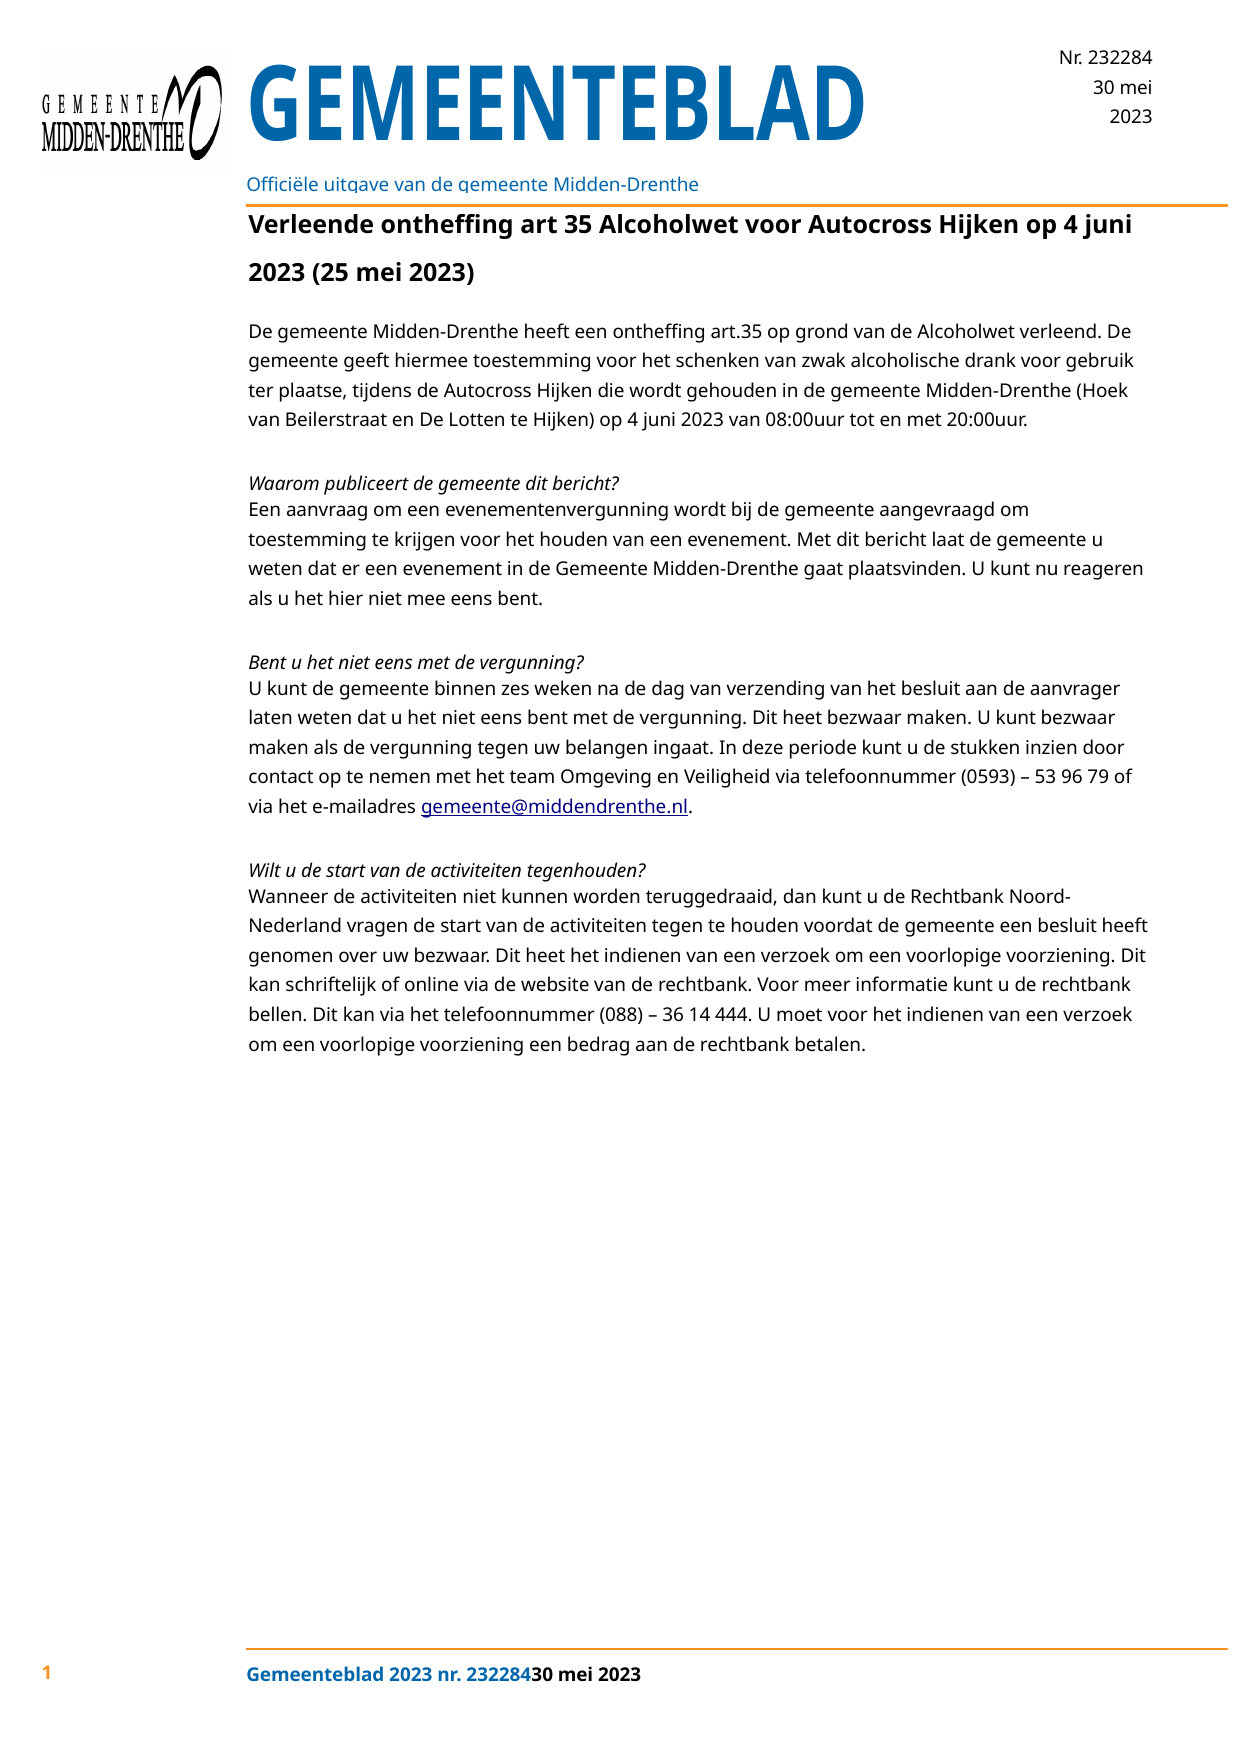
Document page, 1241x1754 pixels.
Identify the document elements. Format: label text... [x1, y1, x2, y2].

text Verleende ontheffing art 35 Alcoholwet voor Autocross Hijken op 4 juni 2023 (25 mei 2023) [248, 207, 1152, 288]
text U kunt de gemeente binnen zes weken na de dag van verzending van het besluit aan de aanvrager laten weten dat u het niet eens bent met de vergunning. Dit heet bezwaar maken. U kunt bezwaar maken als de vergunning tegen uw belangen ingaat. In deze periode kunt u de stukken inzien door contact op te nemen met het team Omgeving en Veiligheid via telefoonnummer (0593) – 53 96 79 of via het e-mailadres gemeente@middendrenthe.nl. [248, 675, 1152, 819]
text De gemeente Midden-Drenthe heeft een ontheffing art.35 op grond van de Alcoholwet verleend. De gemeente geeft hiermee toestemming voor het schenken van zwak alcoholische drank voor gebruik ter plaatse, tijdens de Autocross Hijken die wordt gehouden in de gemeente Midden-Drenthe (Hoek van Beilerstraat en De Lotten te Hijken) op 4 juni 2023 van 08:00uur tot en met 20:00uur. [248, 318, 1152, 432]
text Waarom publiceert de gemeente dit bericht? [248, 471, 1152, 496]
text Bent u het niet eens met de vergunning? [248, 649, 1152, 675]
text Een aanvraag om een evenementenvergunning wordt bij de gemeente aangevraagd om toestemming te krijgen voor het houden van een evenement. Met dit bericht laat de gemeente u weten dat er een evenement in de Gemeente Midden-Drenthe gaat plaatsvinden. U kunt nu reageren als u het hier niet mee eens bent. [248, 496, 1152, 611]
text Wanneer de activiteiten niet kunnen worden teruggedraaid, dan kunt u de Rechtbank Noord-Nederland vragen de start van de activiteiten tegen te houden voordat de gemeente een besluit heeft genomen over uw bezwaar. Dit heet het indienen van een verzoek om een voorlopige voorziening. Dit kan schriftelijk of online via de website van de rechtbank. Voor meer informatie kunt u de rechtbank bellen. Dit kan via het telefoonnummer (088) – 36 14 444. U moet voor het indienen van een verzoek om een voorlopige voorziening een bedrag aan de rechtbank betalen. [248, 883, 1152, 1056]
text Wilt u de start van de activiteiten tegenhouden? [248, 857, 1152, 883]
picture [41, 47, 231, 172]
